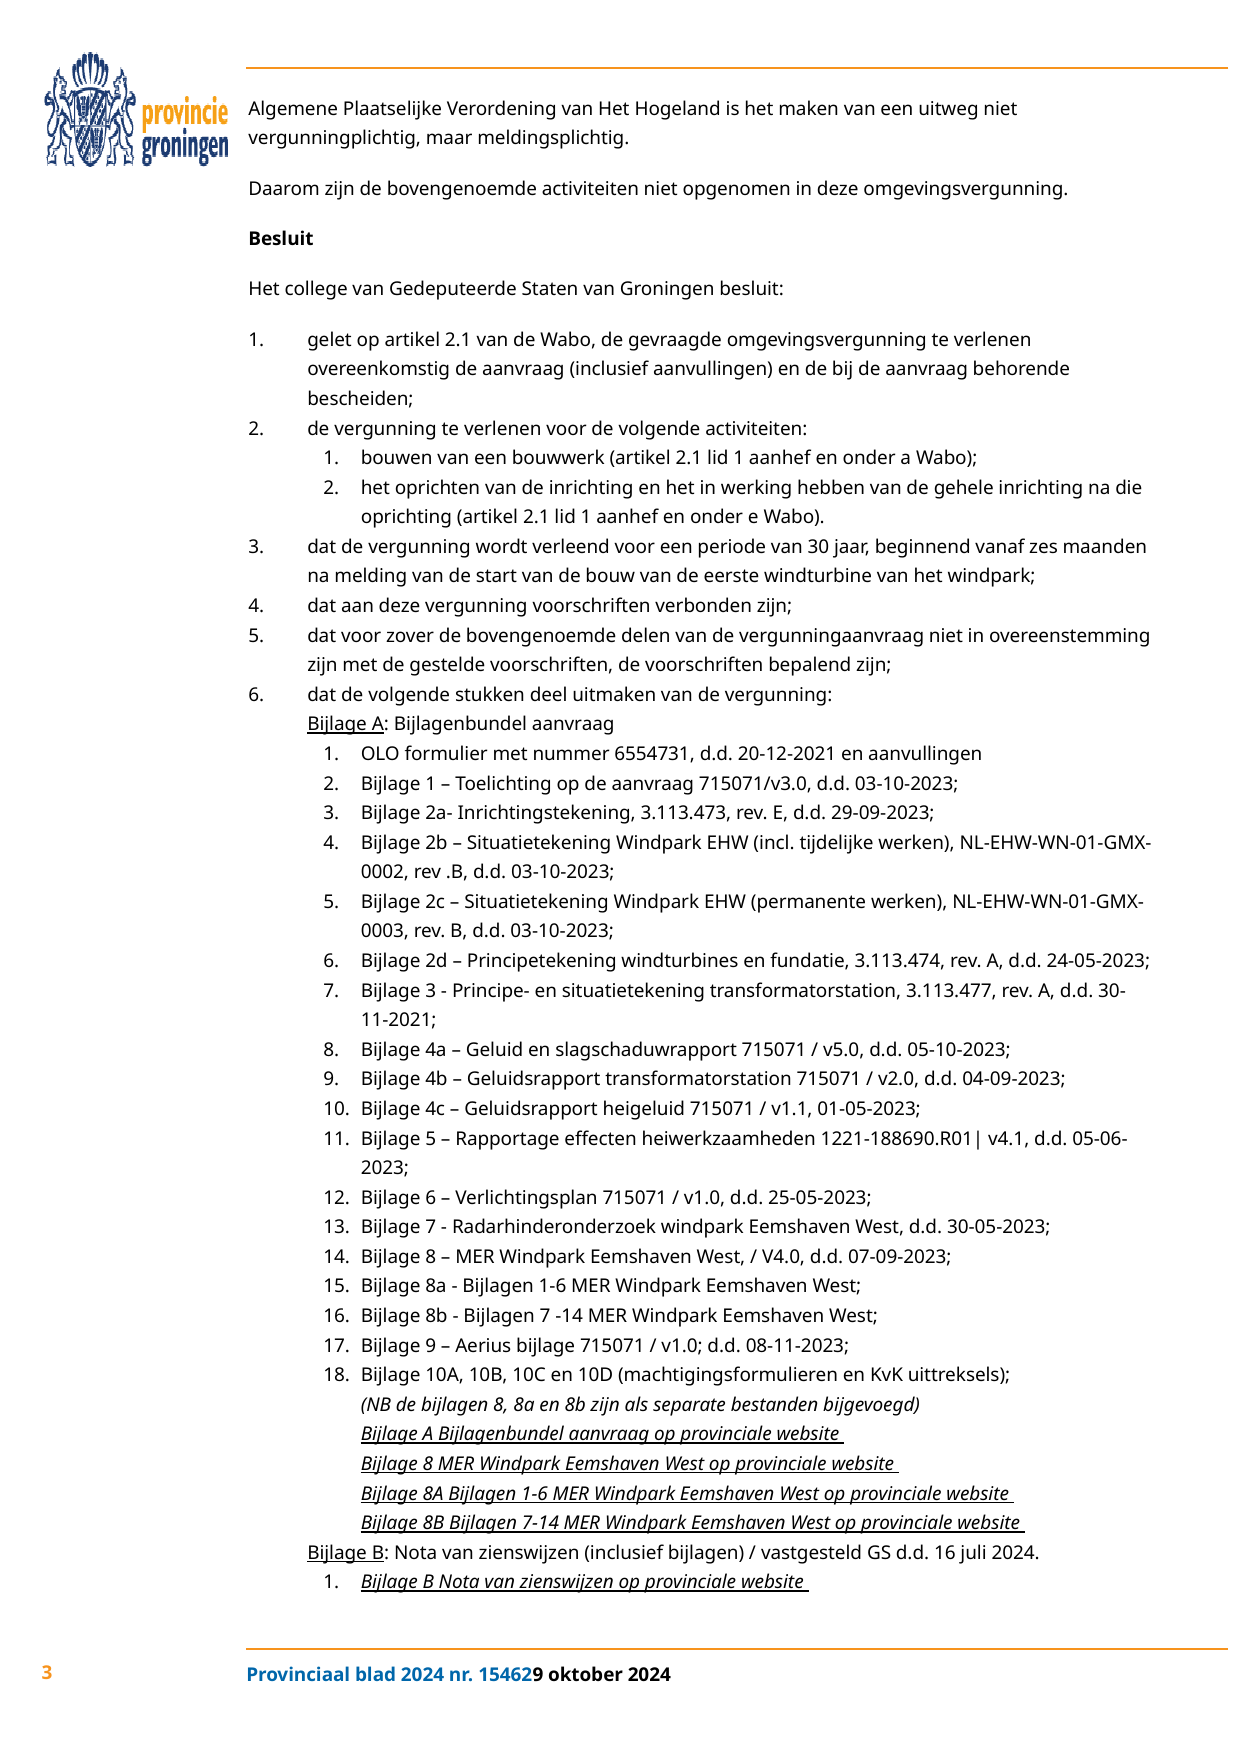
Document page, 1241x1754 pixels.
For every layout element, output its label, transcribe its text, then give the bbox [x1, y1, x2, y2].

list Bijlage 5 – Rapportage effecten heiwerkzaamheden 1221-188690.R01| v4.1, d.d. 05-06-2023; [323, 1125, 1152, 1180]
list Bijlage B Nota van zienswijzen op provinciale website [323, 1568, 1152, 1594]
list dat voor zover de bovengenoemde delen van de vergunningaanvraag niet in overeenstemming zijn met de gestelde voorschriften, de voorschriften bepalend zijn; [248, 622, 1152, 677]
list dat aan deze vergunning voorschriften verbonden zijn; [248, 592, 1152, 618]
text Algemene Plaatselijke Verordening van Het Hogeland is het maken van een uitweg niet vergunningplichtig, maar meldingsplichtig. [248, 95, 1152, 150]
list de vergunning te verlenen voor de volgende activiteiten: [248, 415, 1152, 441]
text Besluit [248, 225, 1152, 251]
list dat de volgende stukken deel uitmaken van de vergunning: [248, 681, 1152, 707]
list Bijlage 8 MER Windpark Eemshaven West op provinciale website [323, 1450, 1152, 1476]
list Bijlage A Bijlagenbundel aanvraag op provinciale website [323, 1421, 1152, 1446]
list Bijlage 2c – Situatietekening Windpark EHW (permanente werken), NL-EHW-WN-01-GMX-0003, rev. B, d.d. 03-10-2023; [323, 888, 1152, 943]
list Bijlage 8a - Bijlagen 1-6 MER Windpark Eemshaven West; [323, 1273, 1152, 1298]
list Bijlage 8 – MER Windpark Eemshaven West, / V4.0, d.d. 07-09-2023; [323, 1243, 1152, 1269]
list Bijlage 9 – Aerius bijlage 715071 / v1.0; d.d. 08-11-2023; [323, 1332, 1152, 1358]
list dat de vergunning wordt verleend voor een periode van 30 jaar, beginnend vanaf zes maanden na melding van de start van de bouw van de eerste windturbine van het windpark; [248, 533, 1152, 588]
list Bijlage 4c – Geluidsrapport heigeluid 715071 / v1.1, 01-05-2023; [323, 1095, 1152, 1121]
text Daarom zijn de bovengenoemde activiteiten niet opgenomen in deze omgevingsvergunning. [248, 175, 1152, 201]
list het oprichten van de inrichting en het in werking hebben van de gehele inrichting na die oprichting (artikel 2.1 lid 1 aanhef en onder e Wabo). [323, 474, 1152, 529]
list Bijlage 8A Bijlagen 1-6 MER Windpark Eemshaven West op provinciale website [323, 1480, 1152, 1506]
list Bijlage B: Nota van zienswijzen (inclusief bijlagen) / vastgesteld GS d.d. 16 juli 2024. [248, 1539, 1152, 1565]
list Bijlage 1 – Toelichting op de aanvraag 715071/v3.0, d.d. 03-10-2023; [323, 770, 1152, 796]
list Bijlage 6 – Verlichtingsplan 715071 / v1.0, d.d. 25-05-2023; [323, 1184, 1152, 1210]
list Bijlage 2a- Inrichtingstekening, 3.113.473, rev. E, d.d. 29-09-2023; [323, 799, 1152, 825]
list OLO formulier met nummer 6554731, d.d. 20-12-2021 en aanvullingen [323, 740, 1152, 766]
list Bijlage A: Bijlagenbundel aanvraag [248, 711, 1152, 736]
list Bijlage 8B Bijlagen 7-14 MER Windpark Eemshaven West op provinciale website [323, 1509, 1152, 1535]
list Bijlage 8b - Bijlagen 7 -14 MER Windpark Eemshaven West; [323, 1302, 1152, 1328]
list Bijlage 10A, 10B, 10C en 10D (machtigingsformulieren en KvK uittreksels); [323, 1361, 1152, 1387]
list Bijlage 2b – Situatietekening Windpark EHW (incl. tijdelijke werken), NL-EHW-WN-01-GMX-0002, rev .B, d.d. 03-10-2023; [323, 829, 1152, 884]
list Bijlage 4b – Geluidsrapport transformatorstation 715071 / v2.0, d.d. 04-09-2023; [323, 1066, 1152, 1091]
list Bijlage 7 - Radarhinderonderzoek windpark Eemshaven West, d.d. 30-05-2023; [323, 1213, 1152, 1239]
list gelet op artikel 2.1 van de Wabo, de gevraagde omgevingsvergunning te verlenen overeenkomstig de aanvraag (inclusief aanvullingen) en de bij de aanvraag behorende bescheiden; [248, 326, 1152, 411]
list Bijlage 3 - Principe- en situatietekening transformatorstation, 3.113.477, rev. A, d.d. 30-11-2021; [323, 977, 1152, 1032]
text Het college van Gedeputeerde Staten van Groningen besluit: [248, 276, 1152, 301]
picture [41, 47, 231, 172]
list Bijlage 4a – Geluid en slagschaduwrapport 715071 / v5.0, d.d. 05-10-2023; [323, 1036, 1152, 1062]
list Bijlage 2d – Principetekening windturbines en fundatie, 3.113.474, rev. A, d.d. 24-05-2023; [323, 947, 1152, 973]
list (NB de bijlagen 8, 8a en 8b zijn als separate bestanden bijgevoegd) [323, 1391, 1152, 1417]
list bouwen van een bouwwerk (artikel 2.1 lid 1 aanhef en onder a Wabo); [323, 444, 1152, 470]
